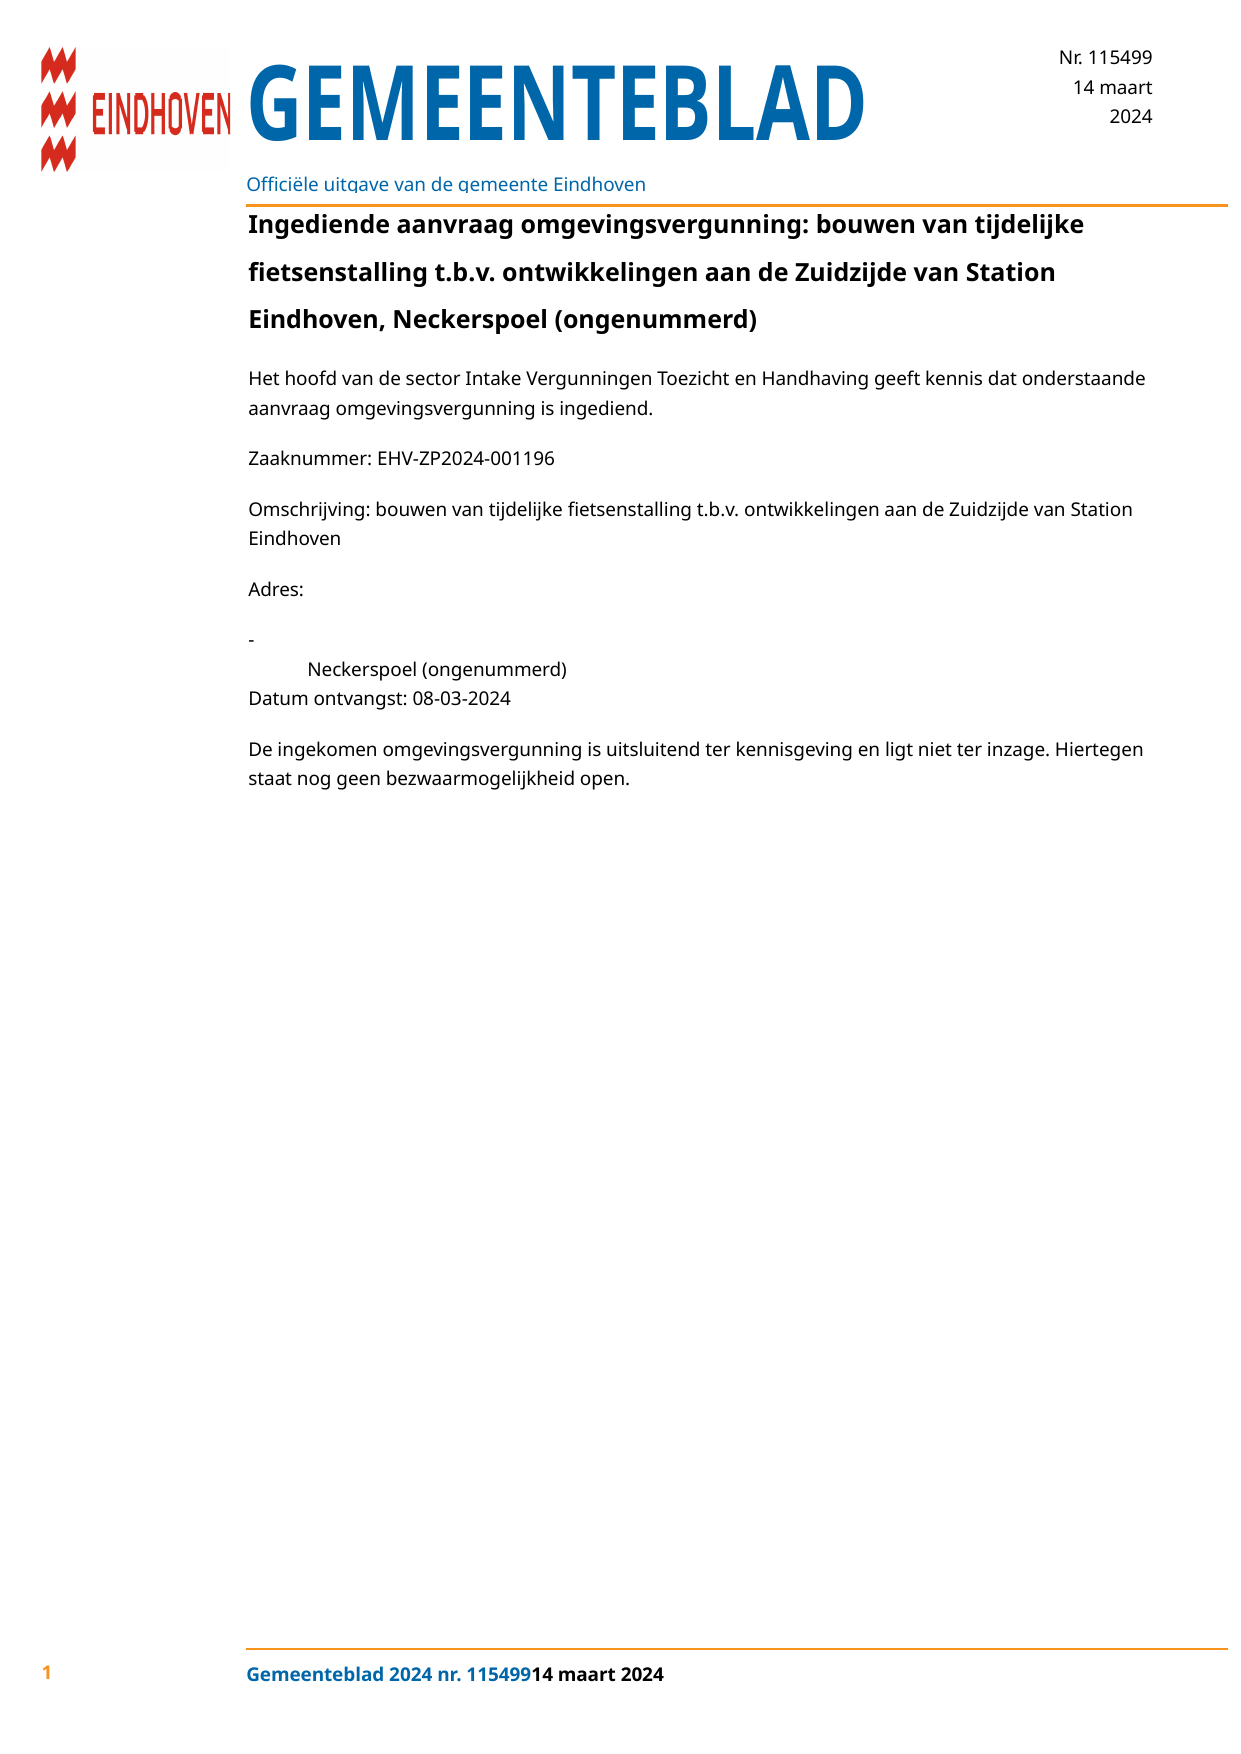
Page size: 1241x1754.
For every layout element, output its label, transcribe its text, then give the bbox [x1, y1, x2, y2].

picture [41, 47, 231, 172]
text Datum ontvangst: 08-03-2024 [248, 686, 1152, 711]
text Zaaknummer: EHV-ZP2024-001196 [248, 446, 1152, 471]
text Ingediende aanvraag omgevingsvergunning: bouwen van tijdelijke fietsenstalling t.b.v. ontwikkelingen aan de Zuidzijde van Station Eindhoven, Neckerspoel (ongenummerd) [248, 207, 1152, 336]
text Het hoofd van de sector Intake Vergunningen Toezicht en Handhaving geeft kennis dat onderstaande aanvraag omgevingsvergunning is ingediend. [248, 366, 1152, 421]
list Neckerspoel (ongenummerd) [248, 656, 1152, 682]
text De ingekomen omgevingsvergunning is uitsluitend ter kennisgeving en ligt niet ter inzage. Hiertegen staat nog geen bezwaarmogelijkheid open. [248, 736, 1152, 791]
text Adres: [248, 576, 1152, 602]
text Omschrijving: bouwen van tijdelijke fietsenstalling t.b.v. ontwikkelingen aan de Zuidzijde van Station Eindhoven [248, 496, 1152, 551]
